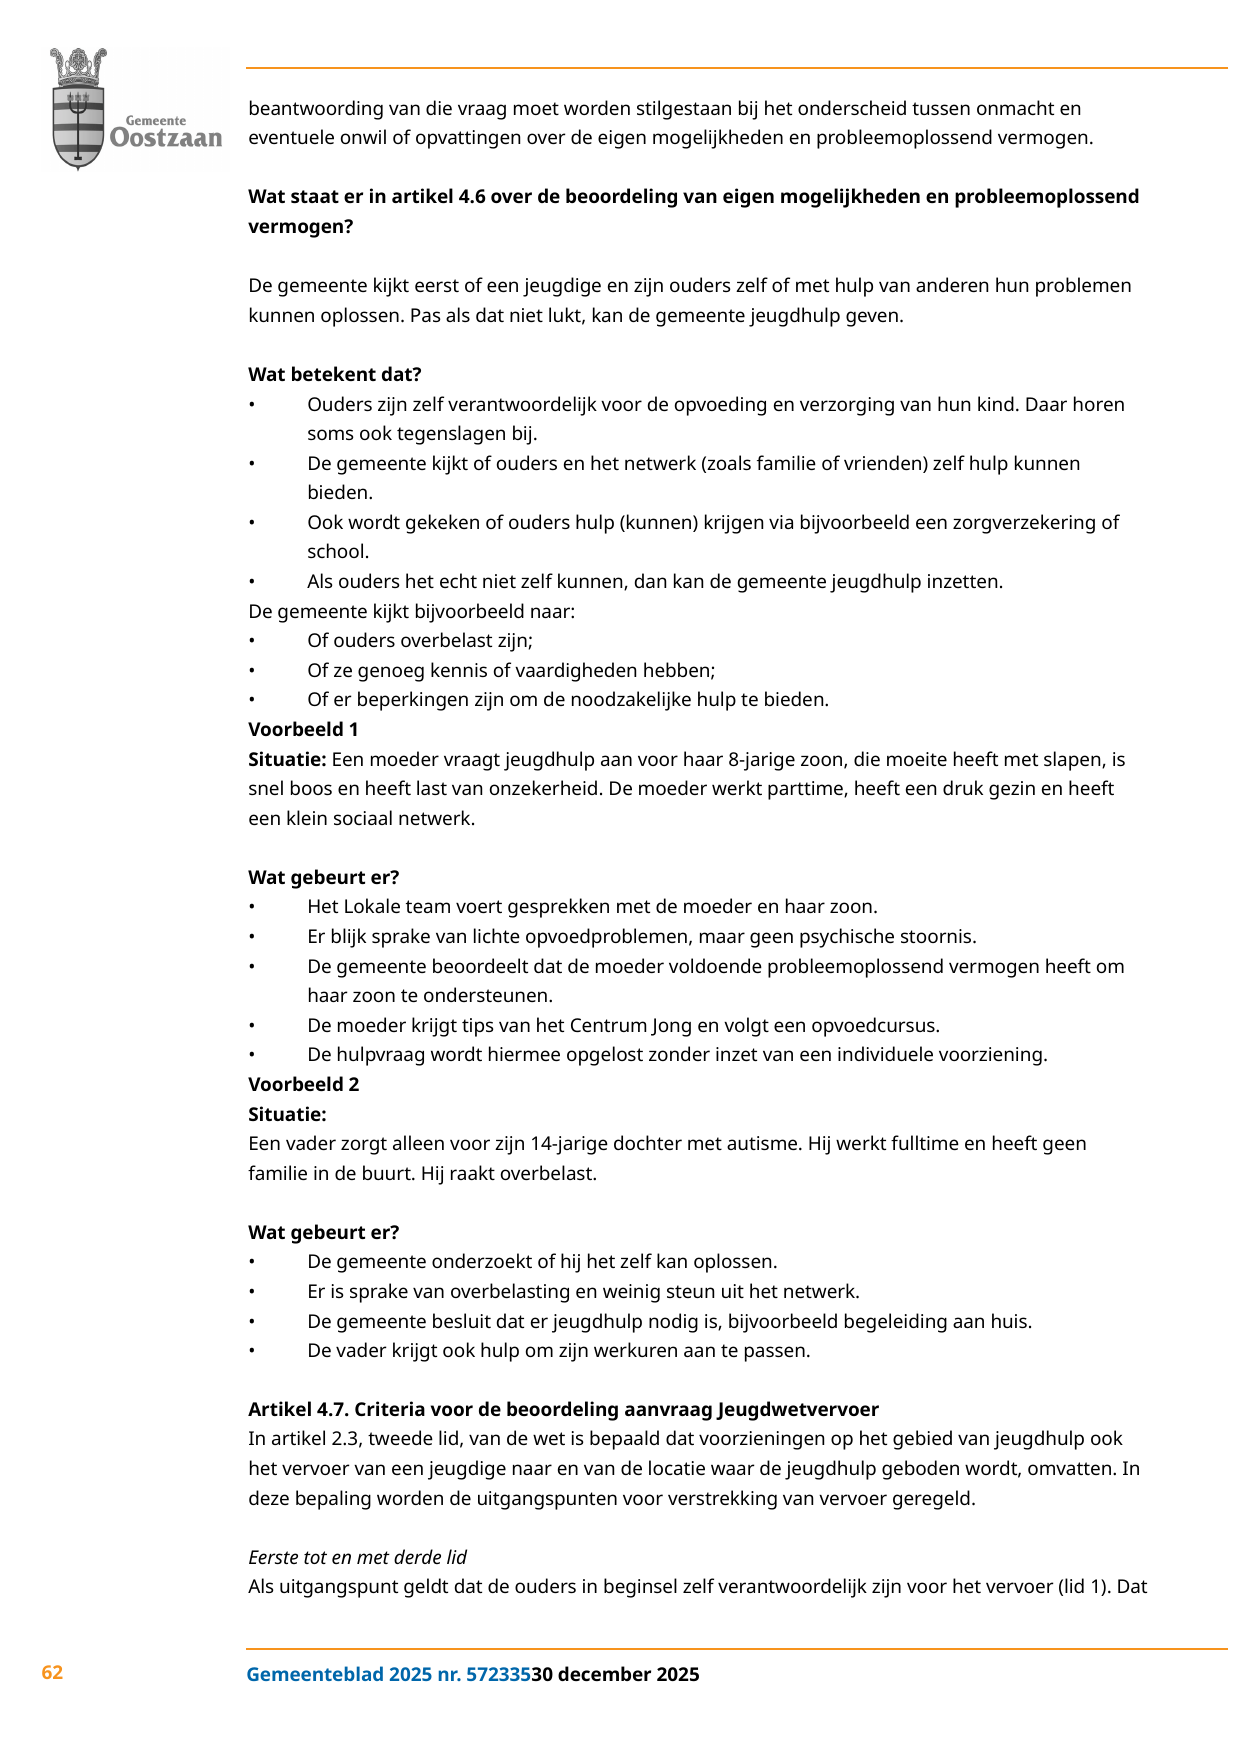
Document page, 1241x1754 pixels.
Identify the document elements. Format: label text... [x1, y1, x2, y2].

table_header Wat staat er in artikel 4.6 over de beoordeling van eigen mogelijkheden en probleemoplossend vermogen? De gemeente kijkt eerst of een jeugdige en zijn ouders zelf of met hulp van anderen hun problemen kunnen oplossen. Pas als dat niet lukt, kan de gemeente jeugdhulp geven. Wat betekent dat? Ouders zijn zelf verantwoordelijk voor de opvoeding en verzorging van hun kind. Daar horen soms ook tegenslagen bij. De gemeente kijkt of ouders en het netwerk (zoals familie of vrienden) zelf hulp kunnen bieden. Ook wordt gekeken of ouders hulp (kunnen) krijgen via bijvoorbeeld een zorgverzekering of school. Als ouders het echt niet zelf kunnen, dan kan de gemeente jeugdhulp inzetten. De gemeente kijkt bijvoorbeeld naar: Of ouders overbelast zijn; Of ze genoeg kennis of vaardigheden hebben; Of er beperkingen zijn om de noodzakelijke hulp te bieden. Voorbeeld 1 Situatie: Een moeder vraagt jeugdhulp aan voor haar 8-jarige zoon, die moeite heeft met slapen, is snel boos en heeft last van onzekerheid. De moeder werkt parttime, heeft een druk gezin en heeft een klein sociaal netwerk. Wat gebeurt er? Het Lokale team voert gesprekken met de moeder en haar zoon. Er blijk sprake van lichte opvoedproblemen, maar geen psychische stoornis. De gemeente beoordeelt dat de moeder voldoende probleemoplossend vermogen heeft om haar zoon te ondersteunen. De moeder krijgt tips van het Centrum Jong en volgt een opvoedcursus. De hulpvraag wordt hiermee opgelost zonder inzet van een individuele voorziening. Voorbeeld 2 Situatie: Een vader zorgt alleen voor zijn 14-jarige dochter met autisme. Hij werkt fulltime en heeft geen familie in de buurt. Hij raakt overbelast. Wat gebeurt er? De gemeente onderzoekt of hij het zelf kan oplossen. Er is sprake van overbelasting en weinig steun uit het netwerk. De gemeente besluit dat er jeugdhulp nodig is, bijvoorbeeld begeleiding aan huis. De vader krijgt ook hulp om zijn werkuren aan te passen. [248, 184, 1152, 1363]
text In artikel 2.3, tweede lid, van de wet is bepaald dat voorzieningen op het gebied van jeugdhulp ook het vervoer van een jeugdige naar en van de locatie waar de jeugdhulp geboden wordt, omvatten. In deze bepaling worden de uitgangspunten voor verstrekking van vervoer geregeld. [248, 1426, 1152, 1510]
text Als uitgangspunt geldt dat de ouders in beginsel zelf verantwoordelijk zijn voor het vervoer (lid 1). Dat [248, 1573, 1152, 1599]
text Eerste tot en met derde lid [248, 1544, 1152, 1569]
text beantwoording van die vraag moet worden stilgestaan bij het onderscheid tussen onmacht en eventuele onwil of opvattingen over de eigen mogelijkheden en probleemoplossend vermogen. [248, 95, 1152, 150]
picture [41, 47, 231, 172]
text Artikel 4.7. Criteria voor de beoordeling aanvraag Jeugdwetvervoer [248, 1396, 1152, 1422]
